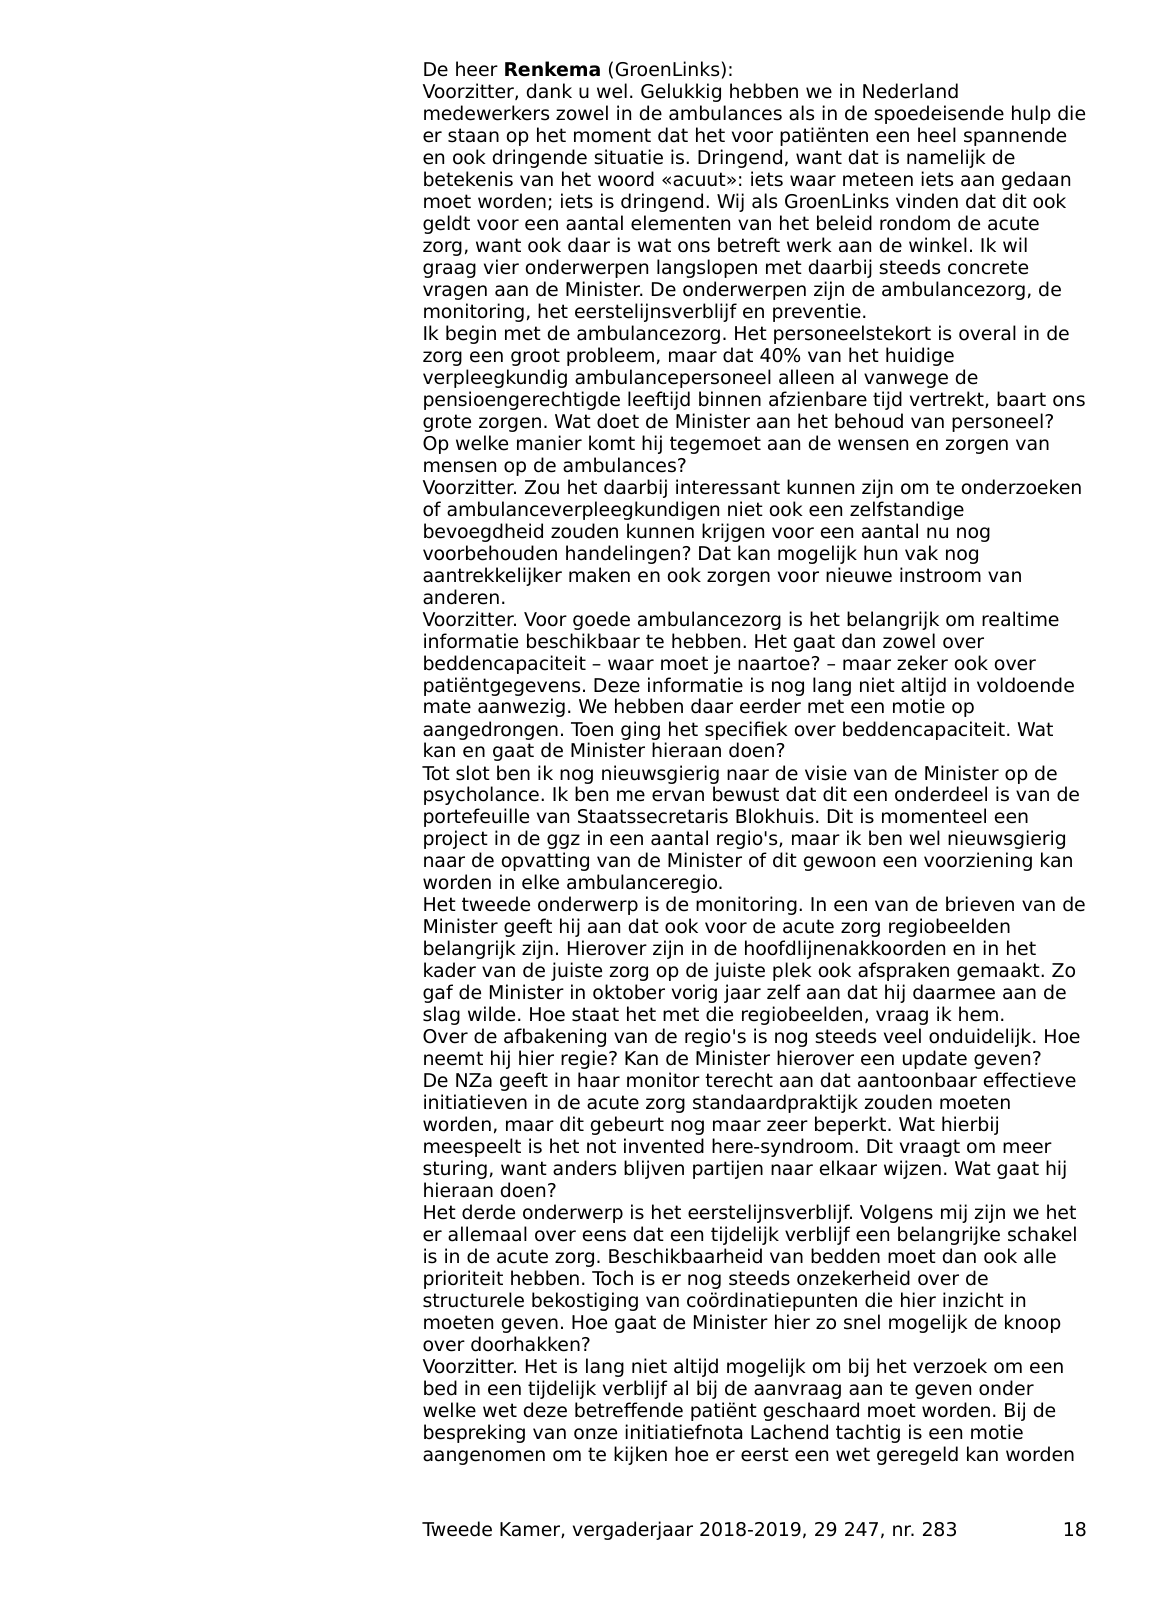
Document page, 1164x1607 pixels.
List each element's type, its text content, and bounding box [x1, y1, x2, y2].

text Tot slot ben ik nog nieuwsgierig naar de visie van de Minister op de psycholance. Ik ben me ervan bewust dat dit een onderdeel is van de portefeuille van Staatssecretaris Blokhuis. Dit is momenteel een project in de ggz in een aantal regio's, maar ik ben wel nieuwsgierig naar de opvatting van de Minister of dit gewoon een voorziening kan worden in elke ambulanceregio. [422, 762, 1087, 894]
text Voorzitter, dank u wel. Gelukkig hebben we in Nederland medewerkers zowel in de ambulances als in de spoedeisende hulp die er staan op het moment dat het voor patiënten een heel spannende en ook dringende situatie is. Dringend, want dat is namelijk de betekenis van het woord «acuut»: iets waar meteen iets aan gedaan moet worden; iets is dringend. Wij als GroenLinks vinden dat dit ook geldt voor een aantal elementen van het beleid rondom de acute zorg, want ook daar is wat ons betreft werk aan de winkel. Ik wil graag vier onderwerpen langslopen met daarbij steeds concrete vragen aan de Minister. De onderwerpen zijn de ambulancezorg, de monitoring, het eerstelijnsverblijf en preventie. [422, 81, 1087, 323]
text Het tweede onderwerp is de monitoring. In een van de brieven van de Minister geeft hij aan dat ook voor de acute zorg regiobeelden belangrijk zijn. Hierover zijn in de hoofdlijnenakkoorden en in het kader van de juiste zorg op de juiste plek ook afspraken gemaakt. Zo gaf de Minister in oktober vorig jaar zelf aan dat hij daarmee aan de slag wilde. Hoe staat het met die regiobeelden, vraag ik hem. [422, 894, 1087, 1026]
text Voorzitter. Zou het daarbij interessant kunnen zijn om te onderzoeken of ambulanceverpleegkundigen niet ook een zelfstandige bevoegdheid zouden kunnen krijgen voor een aantal nu nog voorbehouden handelingen? Dat kan mogelijk hun vak nog aantrekkelijker maken en ook zorgen voor nieuwe instroom van anderen. [422, 477, 1087, 608]
text Over de afbakening van de regio's is nog steeds veel onduidelijk. Hoe neemt hij hier regie? Kan de Minister hierover een update geven? [422, 1026, 1087, 1070]
text Voorzitter. Het is lang niet altijd mogelijk om bij het verzoek om een bed in een tijdelijk verblijf al bij de aanvraag aan te geven onder welke wet deze betreffende patiënt geschaard moet worden. Bij de bespreking van onze initiatiefnota Lachend tachtig is een motie aangenomen om te kijken hoe er eerst een wet geregeld kan worden [422, 1356, 1087, 1466]
text Het derde onderwerp is het eerstelijnsverblijf. Volgens mij zijn we het er allemaal over eens dat een tijdelijk verblijf een belangrijke schakel is in de acute zorg. Beschikbaarheid van bedden moet dan ook alle prioriteit hebben. Toch is er nog steeds onzekerheid over de structurele bekostiging van coördinatiepunten die hier inzicht in moeten geven. Hoe gaat de Minister hier zo snel mogelijk de knoop over doorhakken? [422, 1202, 1087, 1356]
text Ik begin met de ambulancezorg. Het personeelstekort is overal in de zorg een groot probleem, maar dat 40% van het huidige verpleegkundig ambulancepersoneel alleen al vanwege de pensioengerechtigde leeftijd binnen afzienbare tijd vertrekt, baart ons grote zorgen. Wat doet de Minister aan het behoud van personeel? Op welke manier komt hij tegemoet aan de wensen en zorgen van mensen op de ambulances? [422, 323, 1087, 477]
text De heer Renkema (GroenLinks): [422, 59, 1087, 81]
text Voorzitter. Voor goede ambulancezorg is het belangrijk om realtime informatie beschikbaar te hebben. Het gaat dan zowel over beddencapaciteit – waar moet je naartoe? – maar zeker ook over patiëntgegevens. Deze informatie is nog lang niet altijd in voldoende mate aanwezig. We hebben daar eerder met een motie op aangedrongen. Toen ging het specifiek over beddencapaciteit. Wat kan en gaat de Minister hieraan doen? [422, 608, 1087, 762]
text De NZa geeft in haar monitor terecht aan dat aantoonbaar effectieve initiatieven in de acute zorg standaardpraktijk zouden moeten worden, maar dit gebeurt nog maar zeer beperkt. Wat hierbij meespeelt is het not invented here-syndroom. Dit vraagt om meer sturing, want anders blijven partijen naar elkaar wijzen. Wat gaat hij hieraan doen? [422, 1070, 1087, 1202]
